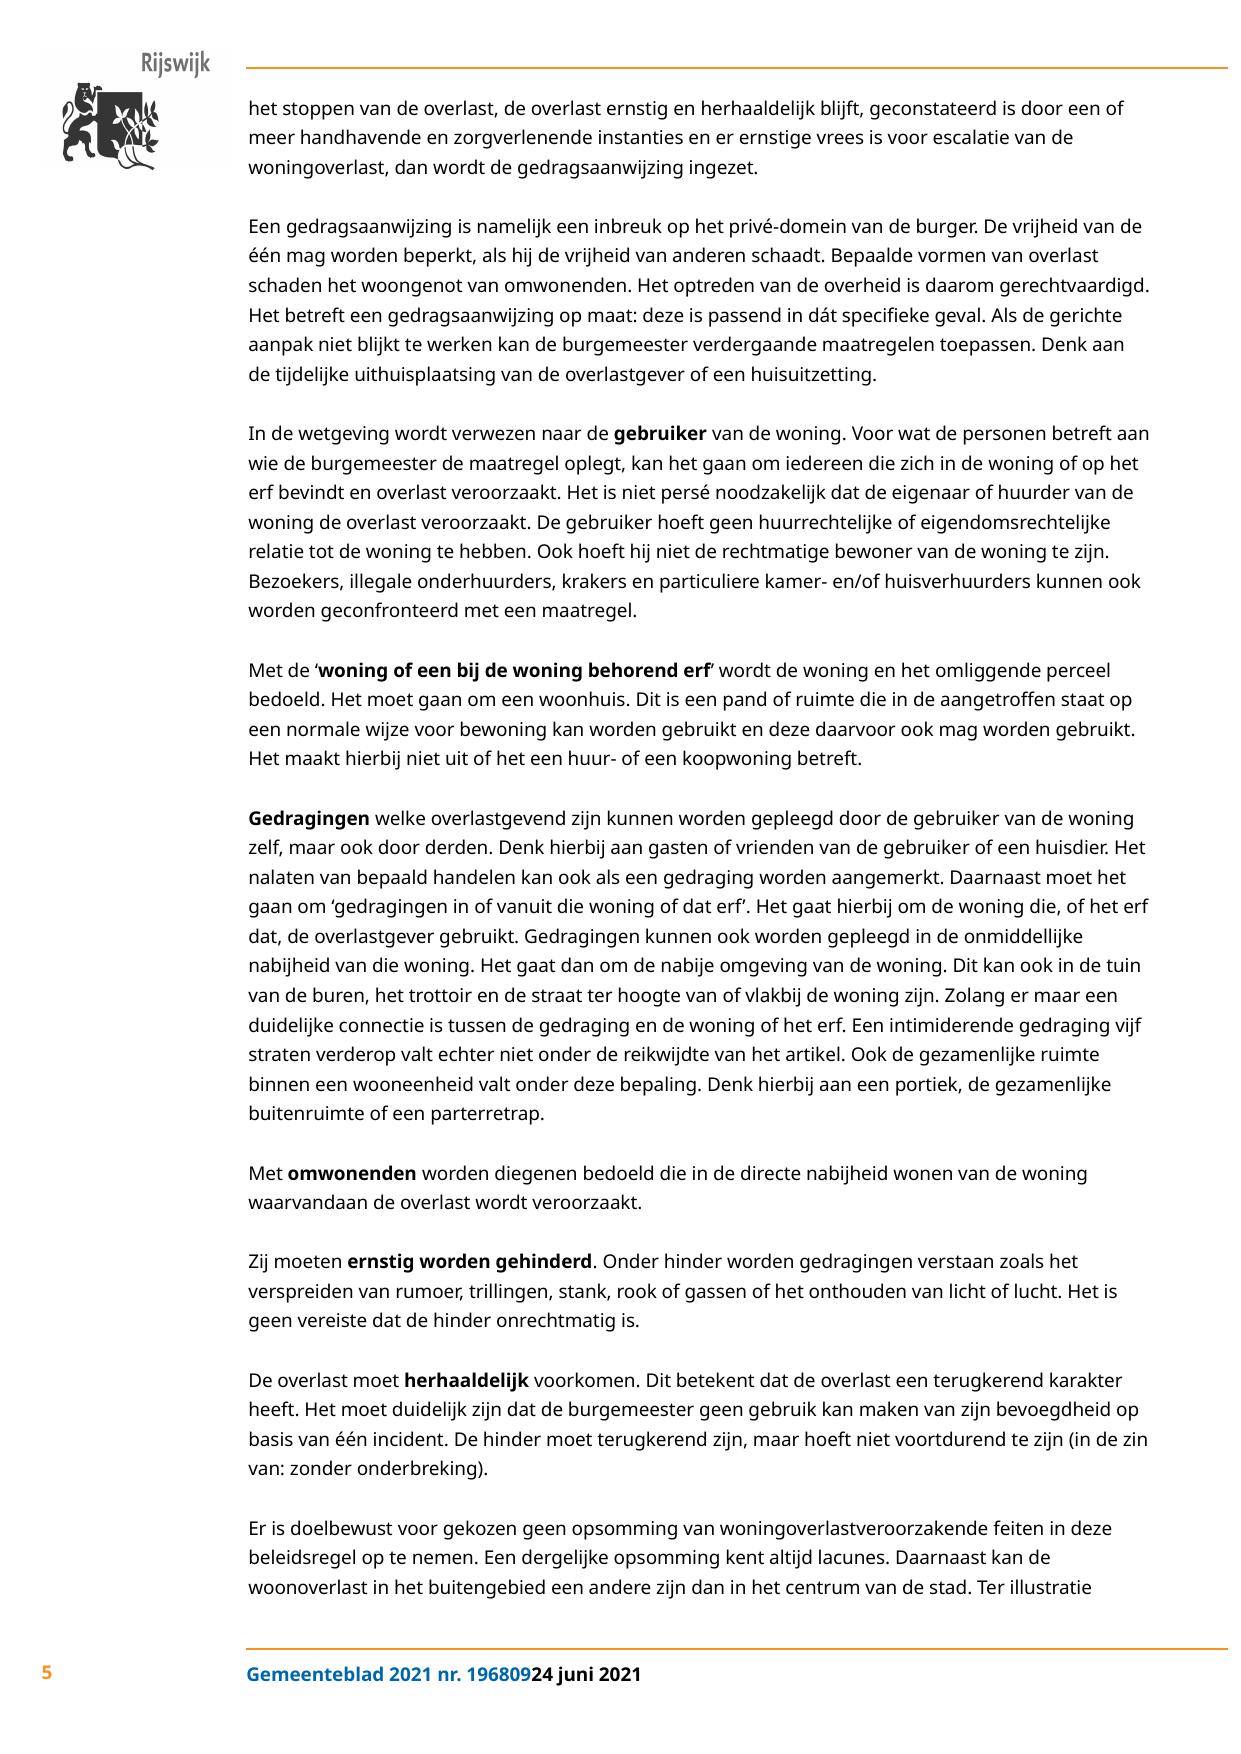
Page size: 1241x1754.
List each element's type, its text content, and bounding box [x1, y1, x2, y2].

text Bezoekers, illegale onderhuurders, krakers en particuliere kamer- en/of huisverhuurders kunnen ook worden geconfronteerd met een maatregel. [248, 568, 1152, 623]
text In de wetgeving wordt verwezen naar de gebruiker van de woning. Voor wat de personen betreft aan wie de burgemeester de maatregel oplegt, kan het gaan om iedereen die zich in de woning of op het erf bevindt en overlast veroorzaakt. Het is niet persé noodzakelijk dat de eigenaar of huurder van de woning de overlast veroorzaakt. De gebruiker hoeft geen huurrechtelijke of eigendomsrechtelijke relatie tot de woning te hebben. Ook hoeft hij niet de rechtmatige bewoner van de woning te zijn. [248, 420, 1152, 564]
text Met de ‘woning of een bij de woning behorend erf’ wordt de woning en het omliggende perceel bedoeld. Het moet gaan om een woonhuis. Dit is een pand of ruimte die in de aangetroffen staat op een normale wijze voor bewoning kan worden gebruikt en deze daarvoor ook mag worden gebruikt. Het maakt hierbij niet uit of het een huur- of een koopwoning betreft. [248, 657, 1152, 771]
text Er is doelbewust voor gekozen geen opsomming van woningoverlastveroorzakende feiten in deze beleidsregel op te nemen. Een dergelijke opsomming kent altijd lacunes. Daarnaast kan de woonoverlast in het buitengebied een andere zijn dan in het centrum van de stad. Ter illustratie [248, 1515, 1152, 1600]
text het stoppen van de overlast, de overlast ernstig en herhaaldelijk blijft, geconstateerd is door een of meer handhavende en zorgverlenende instanties en er ernstige vrees is voor escalatie van de woningoverlast, dan wordt de gedragsaanwijzing ingezet. [248, 95, 1152, 180]
text Zij moeten ernstig worden gehinderd. Onder hinder worden gedragingen verstaan zoals het verspreiden van rumoer, trillingen, stank, rook of gassen of het onthouden van licht of lucht. Het is geen vereiste dat de hinder onrechtmatig is. [248, 1248, 1152, 1333]
picture [41, 47, 231, 172]
text Een gedragsaanwijzing is namelijk een inbreuk op het privé-domein van de burger. De vrijheid van de één mag worden beperkt, als hij de vrijheid van anderen schaadt. Bepaalde vormen van overlast schaden het woongenot van omwonenden. Het optreden van de overheid is daarom gerechtvaardigd. Het betreft een gedragsaanwijzing op maat: deze is passend in dát specifieke geval. Als de gerichte aanpak niet blijkt te werken kan de burgemeester verdergaande maatregelen toepassen. Denk aan de tijdelijke uithuisplaatsing van de overlastgever of een huisuitzetting. [248, 213, 1152, 387]
text Gedragingen welke overlastgevend zijn kunnen worden gepleegd door de gebruiker van de woning zelf, maar ook door derden. Denk hierbij aan gasten of vrienden van de gebruiker of een huisdier. Het nalaten van bepaald handelen kan ook als een gedraging worden aangemerkt. Daarnaast moet het gaan om ‘gedragingen in of vanuit die woning of dat erf’. Het gaat hierbij om de woning die, of het erf dat, de overlastgever gebruikt. Gedragingen kunnen ook worden gepleegd in de onmiddellijke nabijheid van die woning. Het gaat dan om de nabije omgeving van de woning. Dit kan ook in de tuin van de buren, het trottoir en de straat ter hoogte van of vlakbij de woning zijn. Zolang er maar een duidelijke connectie is tussen de gedraging en de woning of het erf. Een intimiderende gedraging vijf straten verderop valt echter niet onder de reikwijdte van het artikel. Ook de gezamenlijke ruimte binnen een wooneenheid valt onder deze bepaling. Denk hierbij aan een portiek, de gezamenlijke buitenruimte of een parterretrap. [248, 805, 1152, 1126]
text Met omwonenden worden diegenen bedoeld die in de directe nabijheid wonen van de woning waarvandaan de overlast wordt veroorzaakt. [248, 1160, 1152, 1215]
text De overlast moet herhaaldelijk voorkomen. Dit betekent dat de overlast een terugkerend karakter heeft. Het moet duidelijk zijn dat de burgemeester geen gebruik kan maken van zijn bevoegdheid op basis van één incident. De hinder moet terugkerend zijn, maar hoeft niet voortdurend te zijn (in de zin van: zonder onderbreking). [248, 1367, 1152, 1481]
